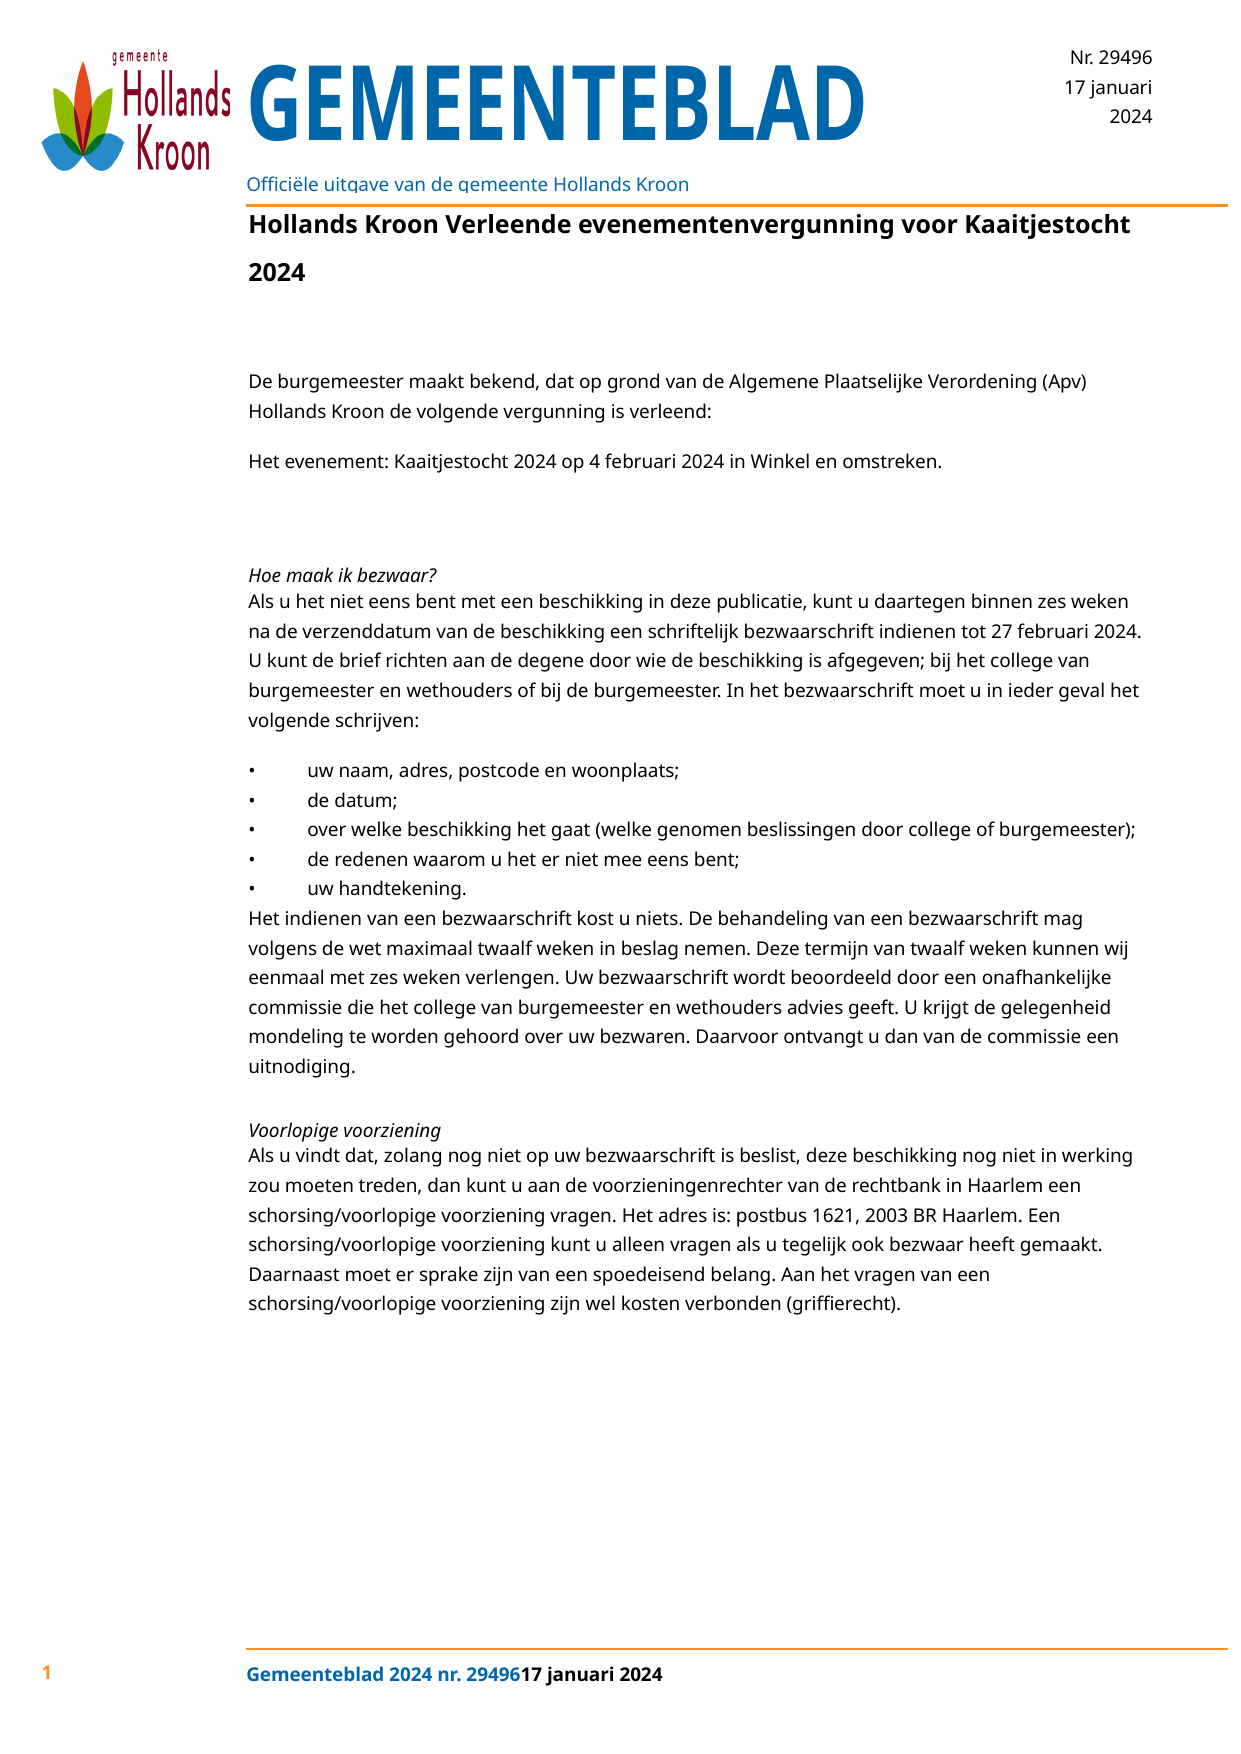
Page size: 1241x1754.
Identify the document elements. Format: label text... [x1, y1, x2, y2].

text Voorlopige voorziening [248, 1117, 1152, 1143]
text De burgemeester maakt bekend, dat op grond van de Algemene Plaatselijke Verordening (Apv) Hollands Kroon de volgende vergunning is verleend: [248, 368, 1152, 424]
list uw handtekening. [248, 876, 1152, 901]
text Als u vindt dat, zolang nog niet op uw bezwaarschrift is beslist, deze beschikking nog niet in werking zou moeten treden, dan kunt u aan de voorzieningenrechter van de rechtbank in Haarlem een schorsing/voorlopige voorziening vragen. Het adres is: postbus 1621, 2003 BR Haarlem. Een schorsing/voorlopige voorziening kunt u alleen vragen als u tegelijk ook bezwaar heeft gemaakt. Daarnaast moet er sprake zijn van een spoedeisend belang. Aan het vragen van een schorsing/voorlopige voorziening zijn wel kosten verbonden (griffierecht). [248, 1143, 1152, 1316]
text Het indienen van een bezwaarschrift kost u niets. De behandeling van een bezwaarschrift mag volgens de wet maximaal twaalf weken in beslag nemen. Deze termijn van twaalf weken kunnen wij eenmaal met zes weken verlengen. Uw bezwaarschrift wordt beoordeeld door een onafhankelijke commissie die het college van burgemeester en wethouders advies geeft. U krijgt de gelegenheid mondeling te worden gehoord over uw bezwaren. Daarvoor ontvangt u dan van de commissie een uitnodiging. [248, 905, 1152, 1079]
text Hoe maak ik bezwaar? [248, 563, 1152, 588]
list over welke beschikking het gaat (welke genomen beslissingen door college of burgemeester); [248, 816, 1152, 842]
text Als u het niet eens bent met een beschikking in deze publicatie, kunt u daartegen binnen zes weken na de verzenddatum van de beschikking een schriftelijk bezwaarschrift indienen tot 27 februari 2024. U kunt de brief richten aan de degene door wie de beschikking is afgegeven; bij het college van burgemeester en wethouders of bij de burgemeester. In het bezwaarschrift moet u in ieder geval het volgende schrijven: [248, 588, 1152, 732]
list de redenen waarom u het er niet mee eens bent; [248, 846, 1152, 872]
list de datum; [248, 787, 1152, 812]
text Het evenement: Kaaitjestocht 2024 op 4 februari 2024 in Winkel en omstreken. [248, 448, 1152, 474]
list uw naam, adres, postcode en woonplaats; [248, 757, 1152, 783]
text Hollands Kroon Verleende evenementenvergunning voor Kaaitjestocht 2024 [248, 207, 1152, 288]
picture [41, 47, 231, 172]
